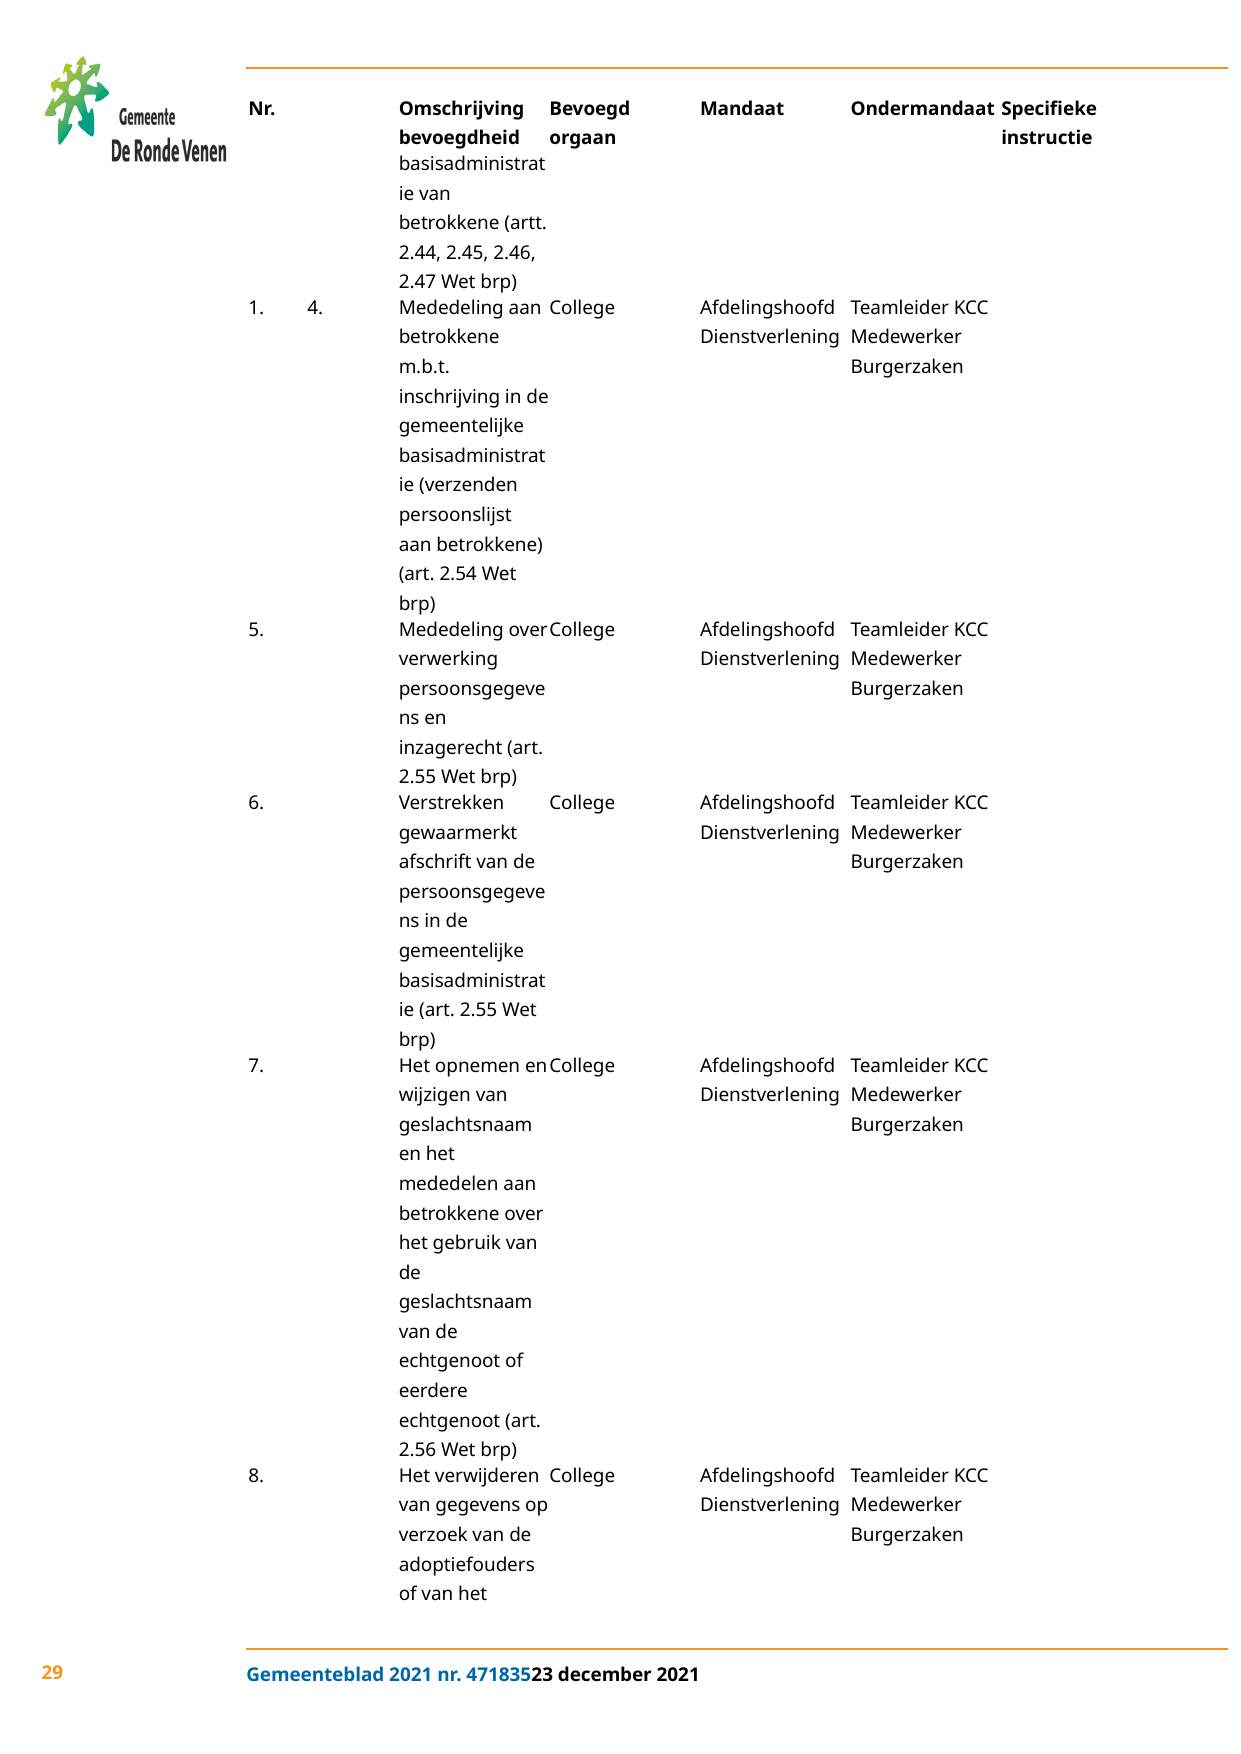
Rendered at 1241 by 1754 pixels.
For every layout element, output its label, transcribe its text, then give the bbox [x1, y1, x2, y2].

table_header Bevoegd orgaan [549, 95, 700, 150]
table_cell [1001, 150, 1152, 294]
table_cell Verstrekken gewaarmerkt afschrift van de persoonsgegevens in de gemeentelijke basisadministratie (art. 2.55 Wet brp) [399, 789, 549, 1052]
table_cell Het verwijderen van gegevens op verzoek van de adoptiefouders of van het [399, 1462, 549, 1606]
table_cell [700, 150, 850, 294]
table_header Omschrijving bevoegdheid [399, 95, 549, 150]
table_cell [549, 150, 700, 294]
table_cell Afdelingshoofd Dienstverlening [700, 1052, 850, 1462]
table_cell [1001, 1052, 1152, 1462]
table_header Ondermandaat [850, 95, 1001, 150]
table_cell 6. [248, 789, 398, 1052]
table_cell College [549, 294, 700, 616]
table_cell Het opnemen en wijzigen van geslachtsnaam en het mededelen aan betrokkene over het gebruik van de geslachtsnaam van de echtgenoot of eerdere echtgenoot (art. 2.56 Wet brp) [399, 1052, 549, 1462]
picture [41, 47, 231, 172]
table_cell Afdelingshoofd Dienstverlening [700, 1462, 850, 1606]
table_cell Teamleider KCC Medewerker Burgerzaken [850, 789, 1001, 1052]
table_cell [1001, 616, 1152, 789]
table_header Specifieke instructie [1001, 95, 1152, 150]
table_cell [1001, 294, 1152, 616]
table_cell [1001, 1462, 1152, 1606]
table_cell College [549, 616, 700, 789]
table_header Mandaat [700, 95, 850, 150]
table_cell Teamleider KCC Medewerker Burgerzaken [850, 616, 1001, 789]
table_cell basisadministratie van betrokkene (artt. 2.44, 2.45, 2.46, 2.47 Wet brp) [399, 150, 549, 294]
table_cell Afdelingshoofd Dienstverlening [700, 294, 850, 616]
table_cell College [549, 789, 700, 1052]
table_cell [248, 150, 398, 294]
table_cell 8. [248, 1462, 398, 1606]
table_cell Mededeling aan betrokkene m.b.t. inschrijving in de gemeentelijke basisadministratie (verzenden persoonslijst aan betrokkene) (art. 2.54 Wet brp) [399, 294, 549, 616]
table_cell Teamleider KCC Medewerker Burgerzaken [850, 1052, 1001, 1462]
table_cell 4. [248, 294, 398, 616]
table_cell Teamleider KCC Medewerker Burgerzaken [850, 294, 1001, 616]
table_cell College [549, 1462, 700, 1606]
table_cell Teamleider KCC Medewerker Burgerzaken [850, 1462, 1001, 1606]
table_cell [850, 150, 1001, 294]
table_cell College [549, 1052, 700, 1462]
table_header Nr. [248, 95, 398, 150]
table_cell Afdelingshoofd Dienstverlening [700, 789, 850, 1052]
table_cell Mededeling over verwerking persoonsgegevens en inzagerecht (art. 2.55 Wet brp) [399, 616, 549, 789]
table_cell 5. [248, 616, 398, 789]
table_cell 7. [248, 1052, 398, 1462]
table_cell [1001, 789, 1152, 1052]
table_cell Afdelingshoofd Dienstverlening [700, 616, 850, 789]
